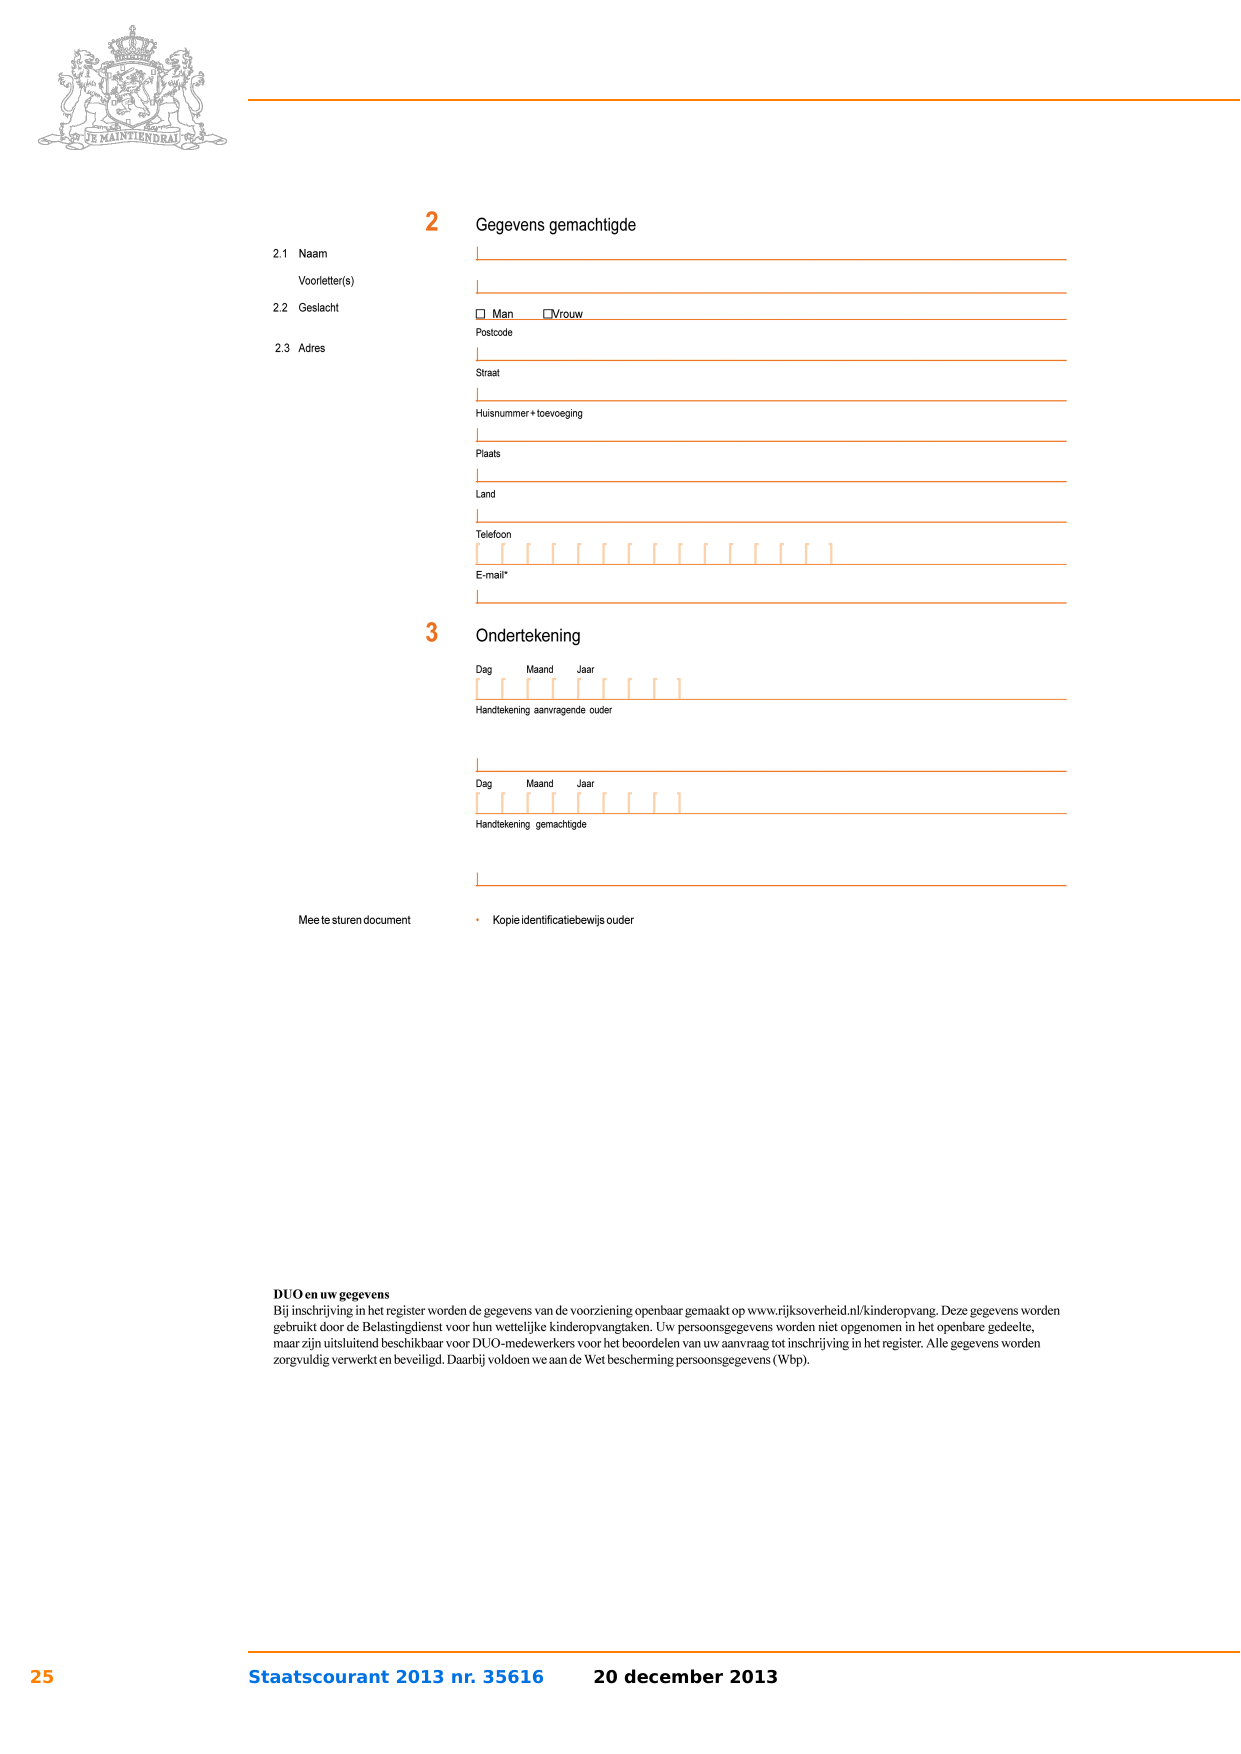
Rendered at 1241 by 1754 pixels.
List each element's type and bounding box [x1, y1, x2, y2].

picture [38, 25, 227, 150]
picture [248, 151, 1134, 1404]
